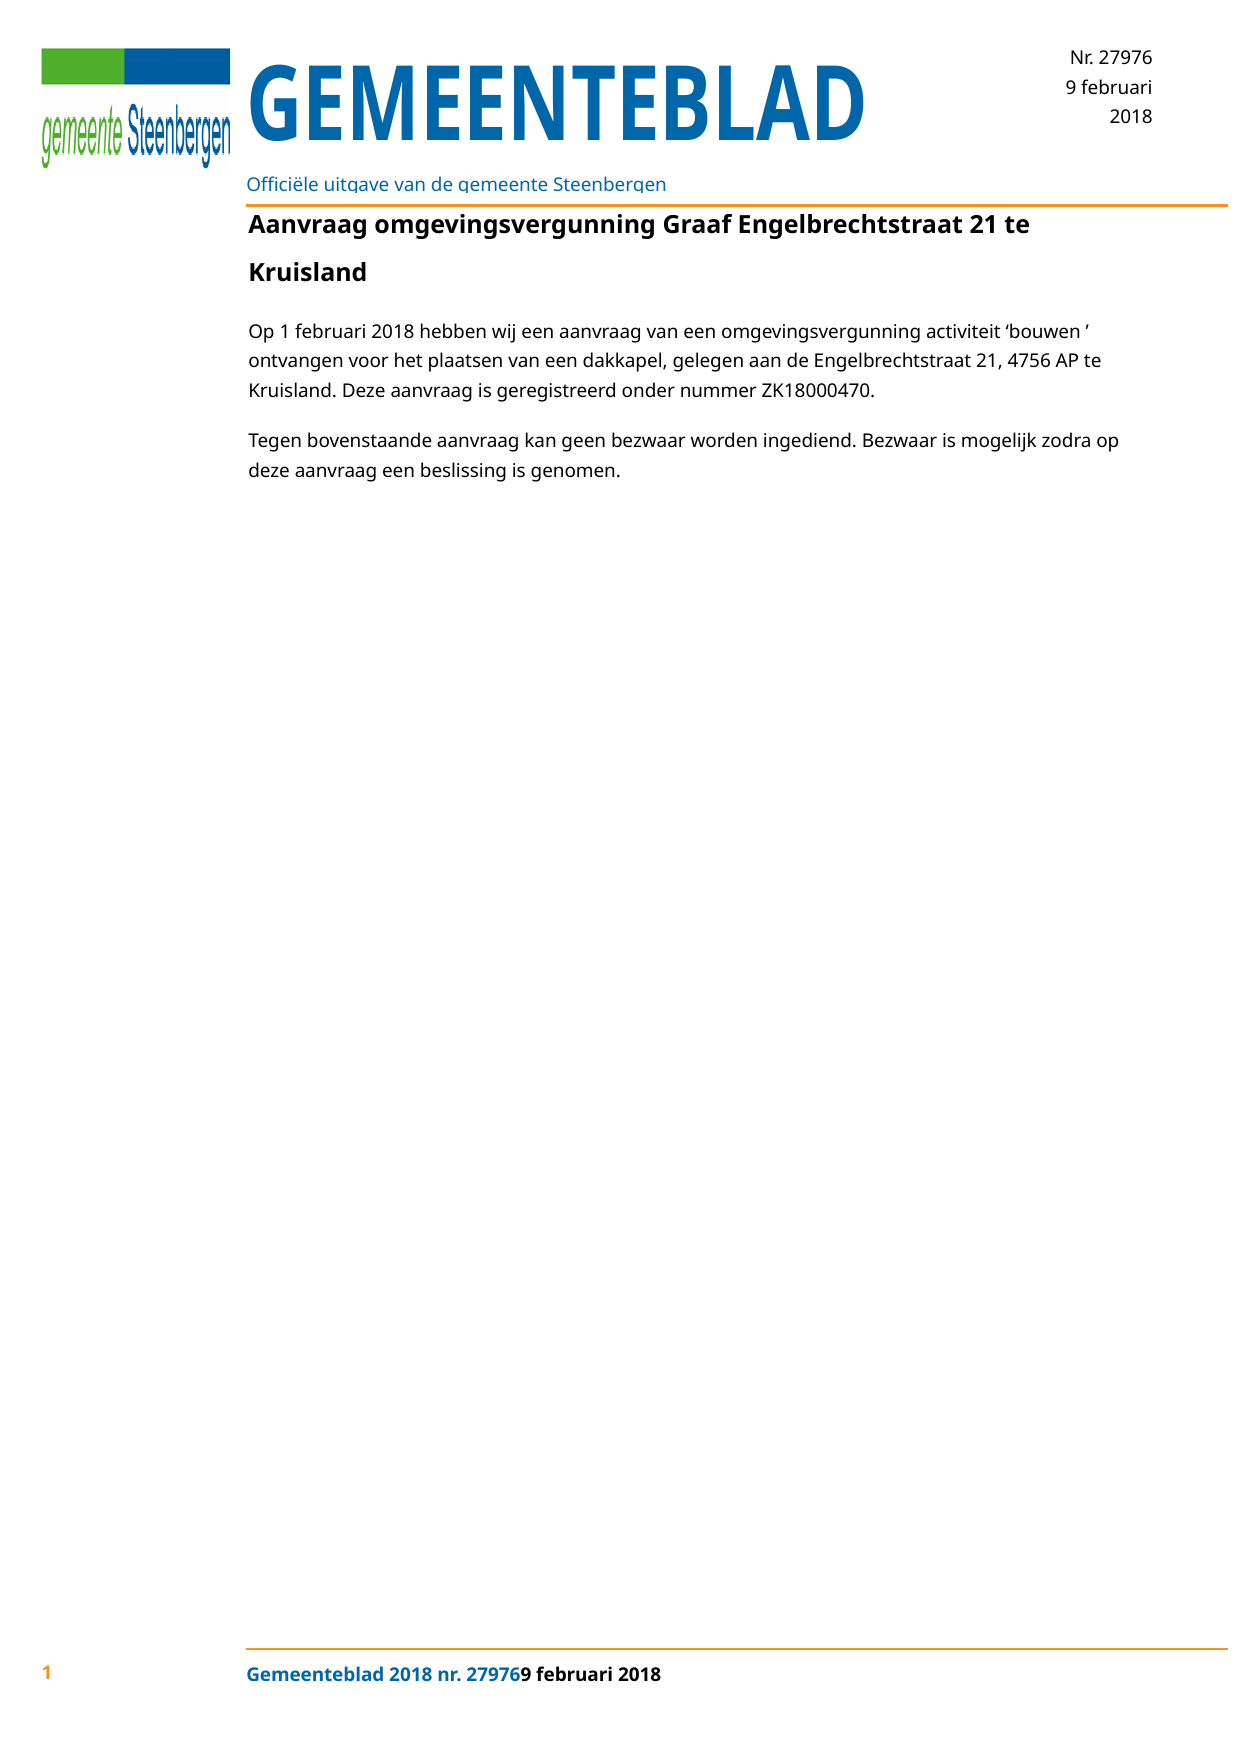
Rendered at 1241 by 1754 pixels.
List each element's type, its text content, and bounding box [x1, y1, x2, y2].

text Op 1 februari 2018 hebben wij een aanvraag van een omgevingsvergunning activiteit ‘bouwen ’ ontvangen voor het plaatsen van een dakkapel, gelegen aan de Engelbrechtstraat 21, 4756 AP te Kruisland. Deze aanvraag is geregistreerd onder nummer ZK18000470. [248, 318, 1152, 403]
text Tegen bovenstaande aanvraag kan geen bezwaar worden ingediend. Bezwaar is mogelijk zodra op deze aanvraag een beslissing is genomen. [248, 427, 1152, 483]
text Aanvraag omgevingsvergunning Graaf Engelbrechtstraat 21 te Kruisland [248, 207, 1152, 288]
picture [41, 47, 231, 172]
